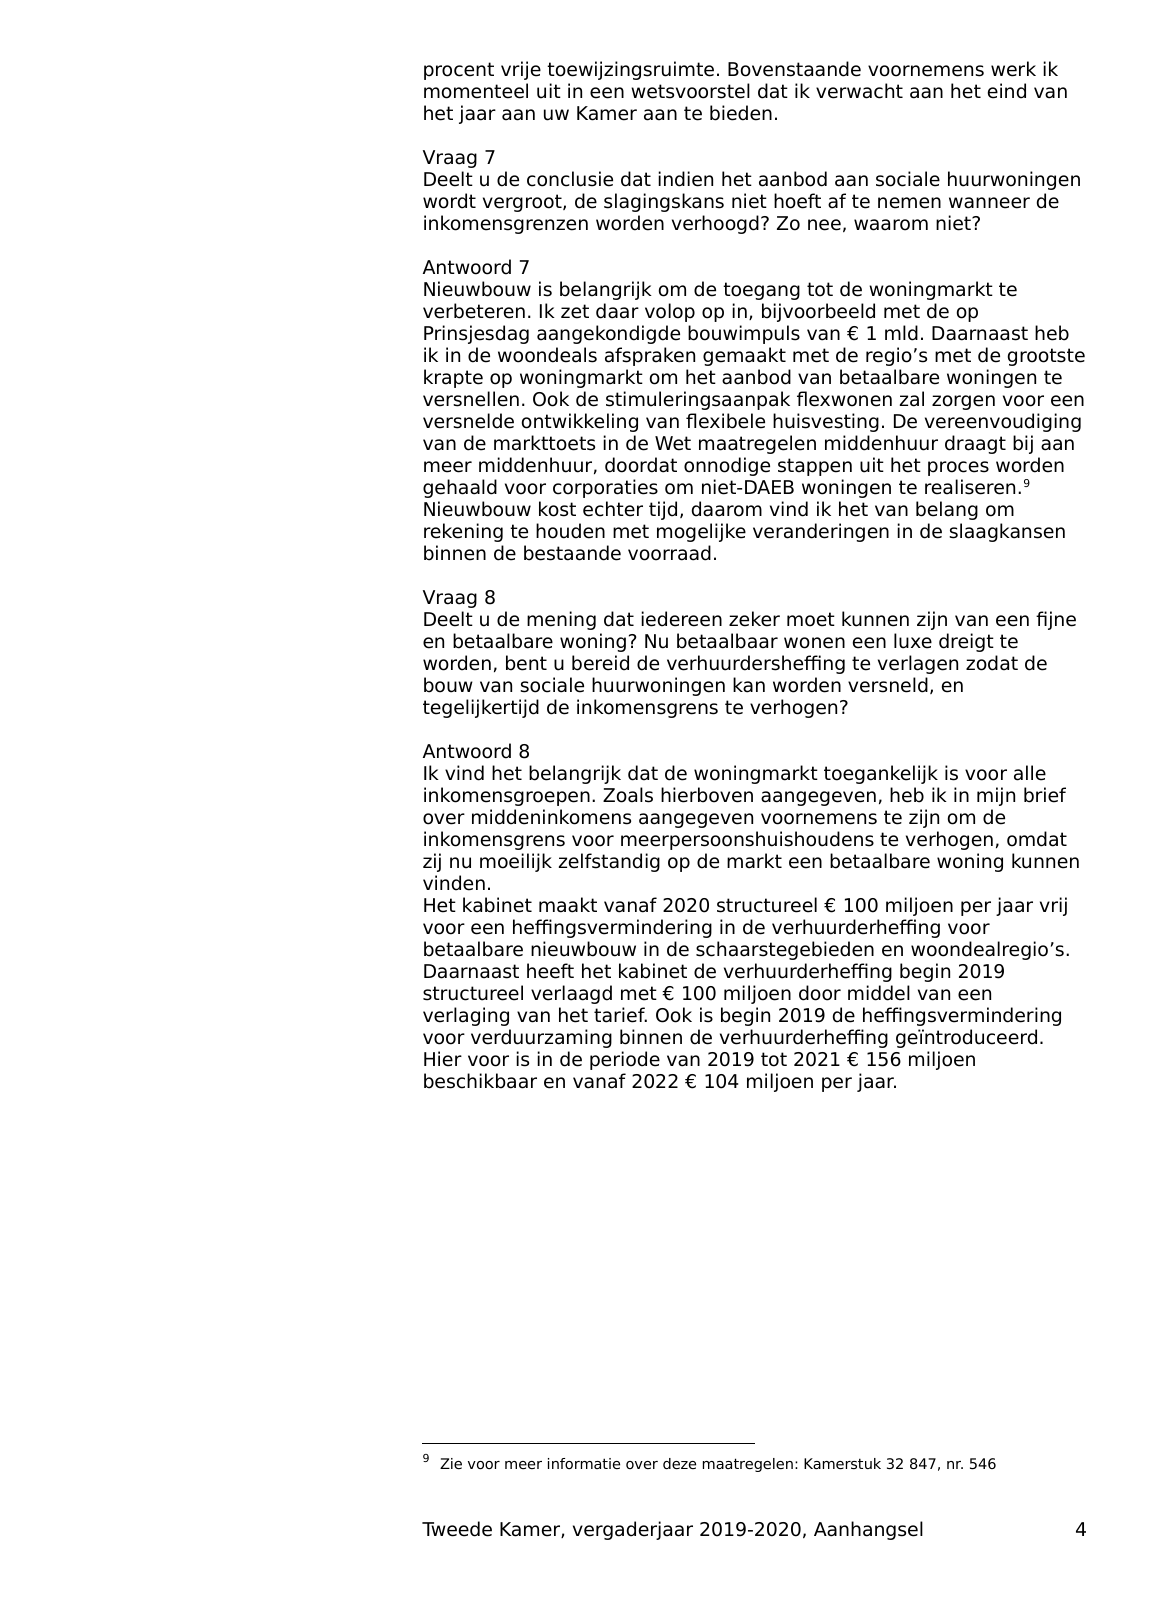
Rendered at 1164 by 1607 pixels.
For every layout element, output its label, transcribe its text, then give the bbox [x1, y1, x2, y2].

text Antwoord 7 [422, 257, 1087, 279]
text Zie voor meer informatie over deze maatregelen: Kamerstuk 32 847, nr. 546 [422, 1452, 1087, 1474]
text Ik vind het belangrijk dat de woningmarkt toegankelijk is voor alle inkomensgroepen. Zoals hierboven aangegeven, heb ik in mijn brief over middeninkomens aangegeven voornemens te zijn om de inkomensgrens voor meerpersoonshuishoudens te verhogen, omdat zij nu moeilijk zelfstandig op de markt een betaalbare woning kunnen vinden. [422, 763, 1087, 895]
text procent vrije toewijzingsruimte. Bovenstaande voornemens werk ik momenteel uit in een wetsvoorstel dat ik verwacht aan het eind van het jaar aan uw Kamer aan te bieden. [422, 59, 1087, 125]
text Deelt u de conclusie dat indien het aanbod aan sociale huurwoningen wordt vergroot, de slagingskans niet hoeft af te nemen wanneer de inkomensgrenzen worden verhoogd? Zo nee, waarom niet? [422, 169, 1087, 235]
text Het kabinet maakt vanaf 2020 structureel € 100 miljoen per jaar vrij voor een heffingsvermindering in de verhuurderheffing voor betaalbare nieuwbouw in de schaarstegebieden en woondealregio’s. Daarnaast heeft het kabinet de verhuurderheffing begin 2019 structureel verlaagd met € 100 miljoen door middel van een verlaging van het tarief. Ook is begin 2019 de heffingsvermindering voor verduurzaming binnen de verhuurderheffing geïntroduceerd. Hier voor is in de periode van 2019 tot 2021 € 156 miljoen beschikbaar en vanaf 2022 € 104 miljoen per jaar. [422, 895, 1087, 1093]
text Nieuwbouw is belangrijk om de toegang tot de woningmarkt te verbeteren. Ik zet daar volop op in, bijvoorbeeld met de op Prinsjesdag aangekondigde bouwimpuls van € 1 mld. Daarnaast heb ik in de woondeals afspraken gemaakt met de regio’s met de grootste krapte op woningmarkt om het aanbod van betaalbare woningen te versnellen. Ook de stimuleringsaanpak flexwonen zal zorgen voor een versnelde ontwikkeling van flexibele huisvesting. De vereenvoudiging van de markttoets in de Wet maatregelen middenhuur draagt bij aan meer middenhuur, doordat onnodige stappen uit het proces worden gehaald voor corporaties om niet-DAEB woningen te realiseren. Nieuwbouw kost echter tijd, daarom vind ik het van belang om rekening te houden met mogelijke veranderingen in de slaagkansen binnen de bestaande voorraad. [422, 279, 1087, 565]
text Vraag 7 [422, 147, 1087, 169]
text Antwoord 8 [422, 741, 1087, 763]
text Vraag 8 [422, 587, 1087, 609]
text Deelt u de mening dat iedereen zeker moet kunnen zijn van een fijne en betaalbare woning? Nu betaalbaar wonen een luxe dreigt te worden, bent u bereid de verhuurdersheffing te verlagen zodat de bouw van sociale huurwoningen kan worden versneld, en tegelijkertijd de inkomensgrens te verhogen? [422, 609, 1087, 719]
